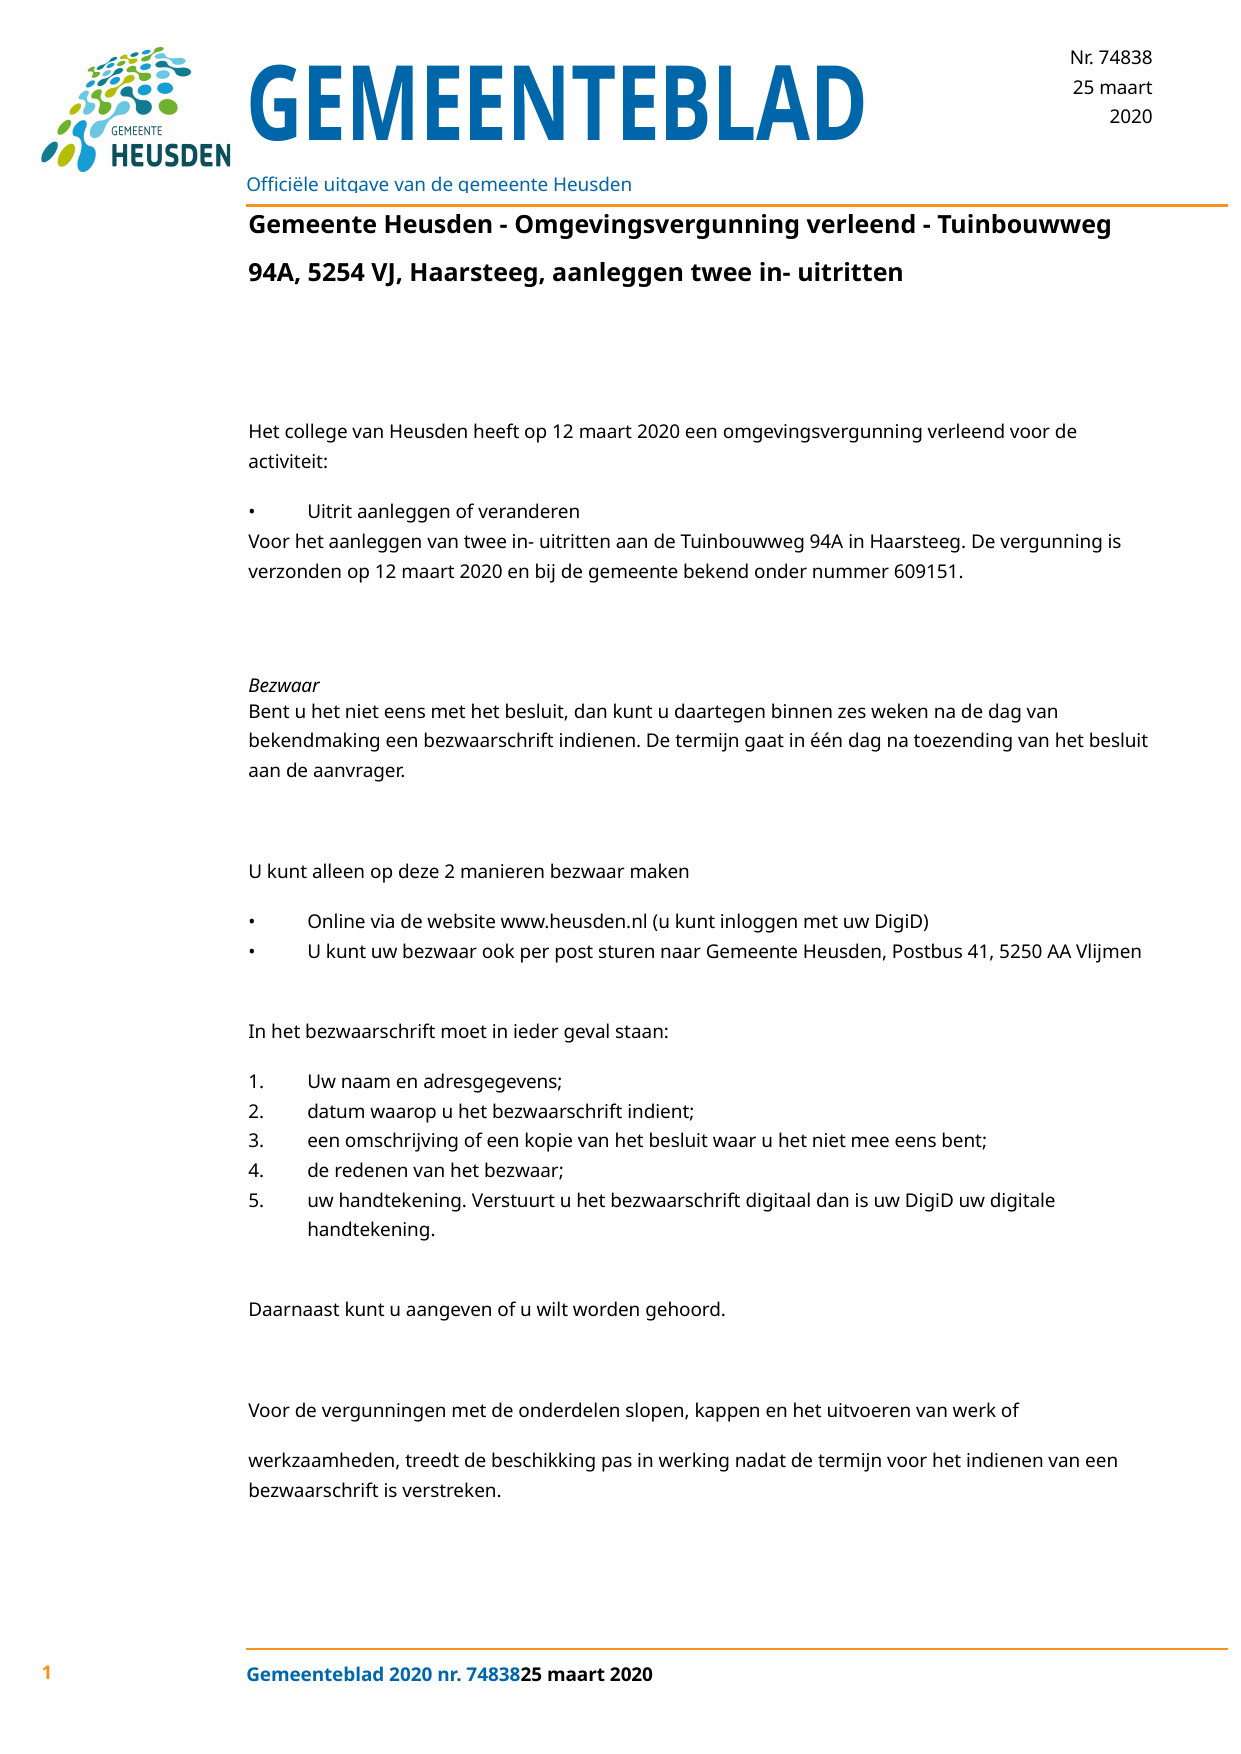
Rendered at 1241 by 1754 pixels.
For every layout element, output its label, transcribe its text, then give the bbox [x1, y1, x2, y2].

list uw handtekening. Verstuurt u het bezwaarschrift digitaal dan is uw DigiD uw digitale handtekening. [248, 1187, 1152, 1242]
text Daarnaast kunt u aangeven of u wilt worden gehoord. [248, 1296, 1152, 1322]
text werkzaamheden, treedt de beschikking pas in werking nadat de termijn voor het indienen van een bezwaarschrift is verstreken. [248, 1448, 1152, 1503]
list Online via de website www.heusden.nl (u kunt inloggen met uw DigiD) [248, 908, 1152, 934]
list Uw naam en adresgegevens; [248, 1068, 1152, 1094]
text In het bezwaarschrift moet in ieder geval staan: [248, 1018, 1152, 1044]
text Het college van Heusden heeft op 12 maart 2020 een omgevingsvergunning verleend voor de activiteit: [248, 419, 1152, 474]
picture [41, 47, 231, 172]
text Bezwaar [248, 672, 1152, 698]
list de redenen van het bezwaar; [248, 1157, 1152, 1183]
text U kunt alleen op deze 2 manieren bezwaar maken [248, 858, 1152, 884]
text Voor het aanleggen van twee in- uitritten aan de Tuinbouwweg 94A in Haarsteeg. De vergunning is verzonden op 12 maart 2020 en bij de gemeente bekend onder nummer 609151. [248, 528, 1152, 584]
list U kunt uw bezwaar ook per post sturen naar Gemeente Heusden, Postbus 41, 5250 AA Vlijmen [248, 938, 1152, 964]
text Voor de vergunningen met de onderdelen slopen, kappen en het uitvoeren van werk of [248, 1397, 1152, 1423]
list datum waarop u het bezwaarschrift indient; [248, 1098, 1152, 1124]
list een omschrijving of een kopie van het besluit waar u het niet mee eens bent; [248, 1128, 1152, 1153]
list Uitrit aanleggen of veranderen [248, 499, 1152, 524]
text Gemeente Heusden - Omgevingsvergunning verleend - Tuinbouwweg 94A, 5254 VJ, Haarsteeg, aanleggen twee in- uitritten [248, 207, 1152, 288]
text Bent u het niet eens met het besluit, dan kunt u daartegen binnen zes weken na de dag van bekendmaking een bezwaarschrift indienen. De termijn gaat in één dag na toezending van het besluit aan de aanvrager. [248, 698, 1152, 783]
